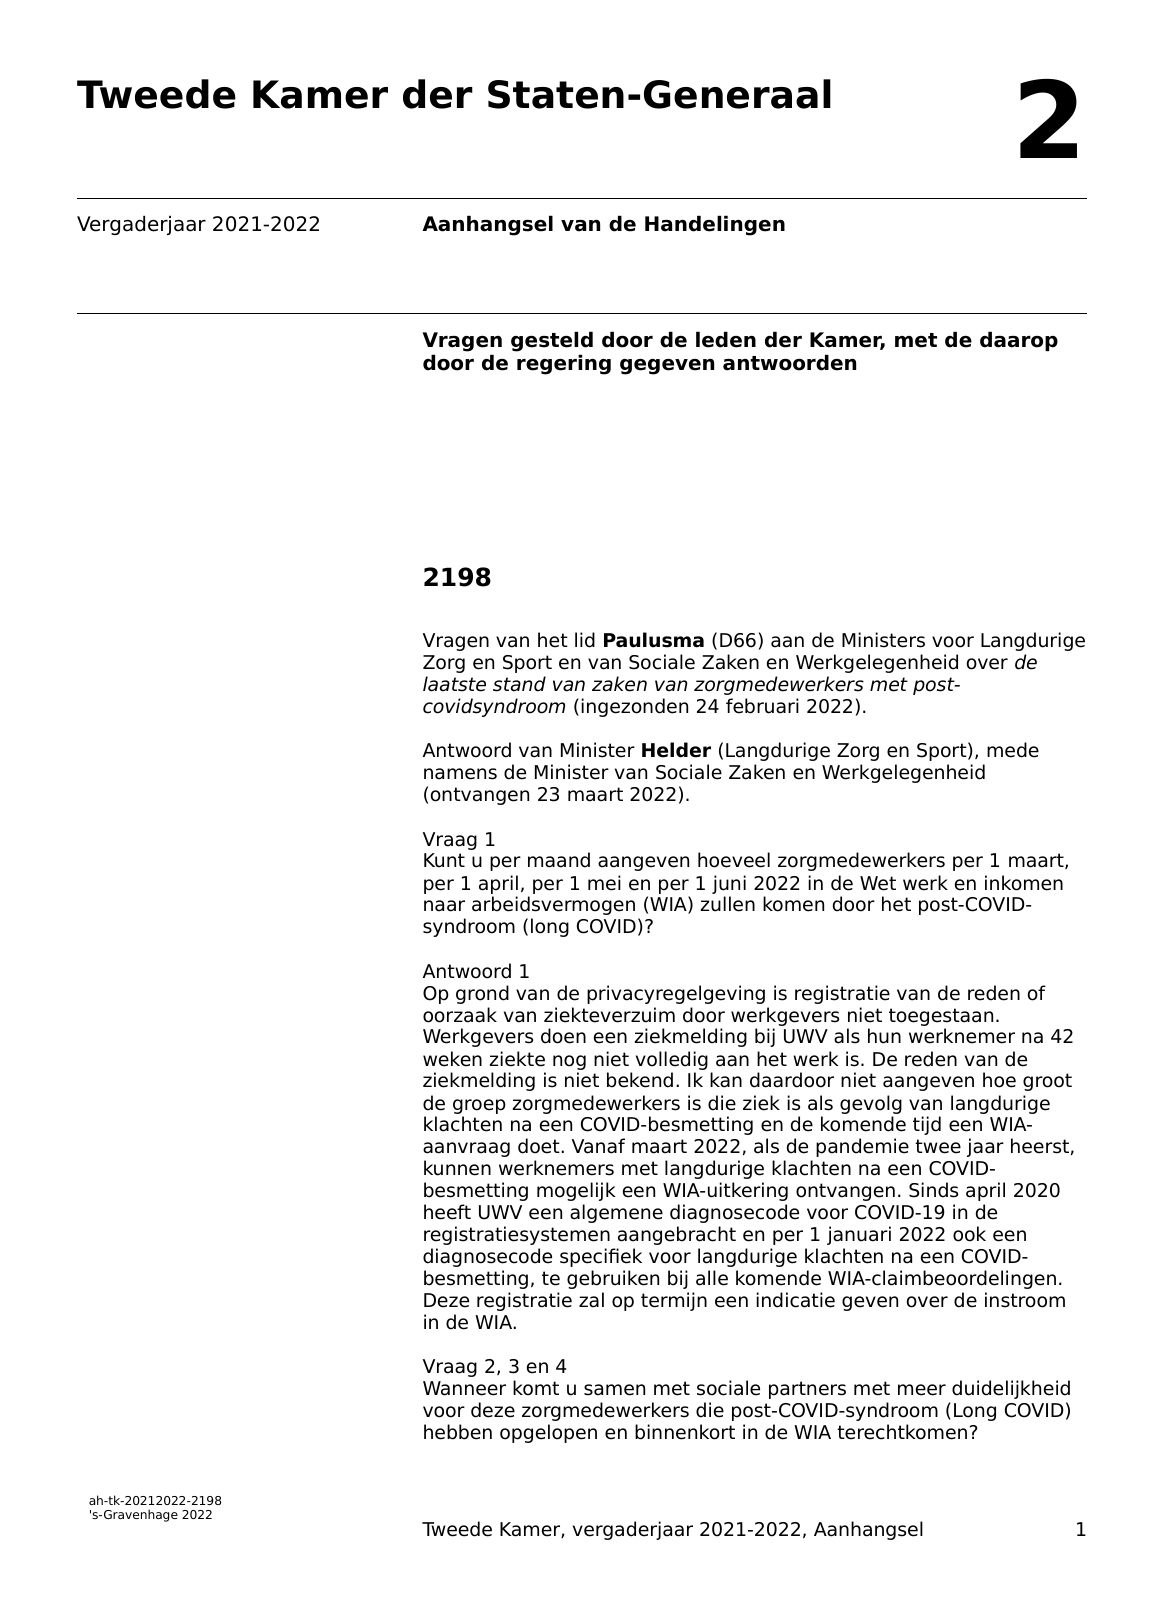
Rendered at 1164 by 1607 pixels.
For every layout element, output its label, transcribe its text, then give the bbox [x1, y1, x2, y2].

text 's-Gravenhage 2022 [88, 1508, 323, 1522]
text ah-tk-20212022-2198 [88, 1494, 323, 1508]
table_header 2 [886, 59, 1087, 198]
text Antwoord 1 [422, 961, 1087, 982]
table_cell Vragen gesteld door de leden der Kamer, met de daarop door de regering gegeven antwoorden [422, 314, 1087, 375]
text 2198 [422, 563, 1087, 592]
table_cell Aanhangsel van de Handelingen [422, 199, 1087, 313]
text Op grond van de privacyregelgeving is registratie van de reden of oorzaak van ziekteverzuim door werkgevers niet toegestaan. Werkgevers doen een ziekmelding bij UWV als hun werknemer na 42 weken ziekte nog niet volledig aan het werk is. De reden van de ziekmelding is niet bekend. Ik kan daardoor niet aangeven hoe groot de groep zorgmedewerkers is die ziek is als gevolg van langdurige klachten na een COVID-besmetting en de komende tijd een WIA-aanvraag doet. Vanaf maart 2022, als de pandemie twee jaar heerst, kunnen werknemers met langdurige klachten na een COVID-besmetting mogelijk een WIA-uitkering ontvangen. Sinds april 2020 heeft UWV een algemene diagnosecode voor COVID-19 in de registratiesystemen aangebracht en per 1 januari 2022 ook een diagnosecode specifiek voor langdurige klachten na een COVID-besmetting, te gebruiken bij alle komende WIA-claimbeoordelingen. Deze registratie zal op termijn een indicatie geven over de instroom in de WIA. [422, 982, 1087, 1334]
text Vraag 1 [422, 828, 1087, 850]
table_cell Vergaderjaar 2021-2022 [77, 199, 422, 313]
text Kunt u per maand aangeven hoeveel zorgmedewerkers per 1 maart, per 1 april, per 1 mei en per 1 juni 2022 in de Wet werk en inkomen naar arbeidsvermogen (WIA) zullen komen door het post-COVID-syndroom (long COVID)? [422, 850, 1087, 938]
text Antwoord van Minister Helder (Langdurige Zorg en Sport), mede namens de Minister van Sociale Zaken en Werkgelegenheid (ontvangen 23 maart 2022). [422, 740, 1087, 806]
table_header Tweede Kamer der Staten-Generaal [77, 59, 886, 198]
text Vraag 2, 3 en 4 [422, 1356, 1087, 1378]
text Vragen van het lid Paulusma (D66) aan de Ministers voor Langdurige Zorg en Sport en van Sociale Zaken en Werkgelegenheid over de laatste stand van zaken van zorgmedewerkers met post-covidsyndroom (ingezonden 24 februari 2022). [422, 630, 1087, 718]
table_cell [77, 314, 422, 375]
text Wanneer komt u samen met sociale partners met meer duidelijkheid voor deze zorgmedewerkers die post-COVID-syndroom (Long COVID) hebben opgelopen en binnenkort in de WIA terechtkomen? [422, 1378, 1087, 1444]
